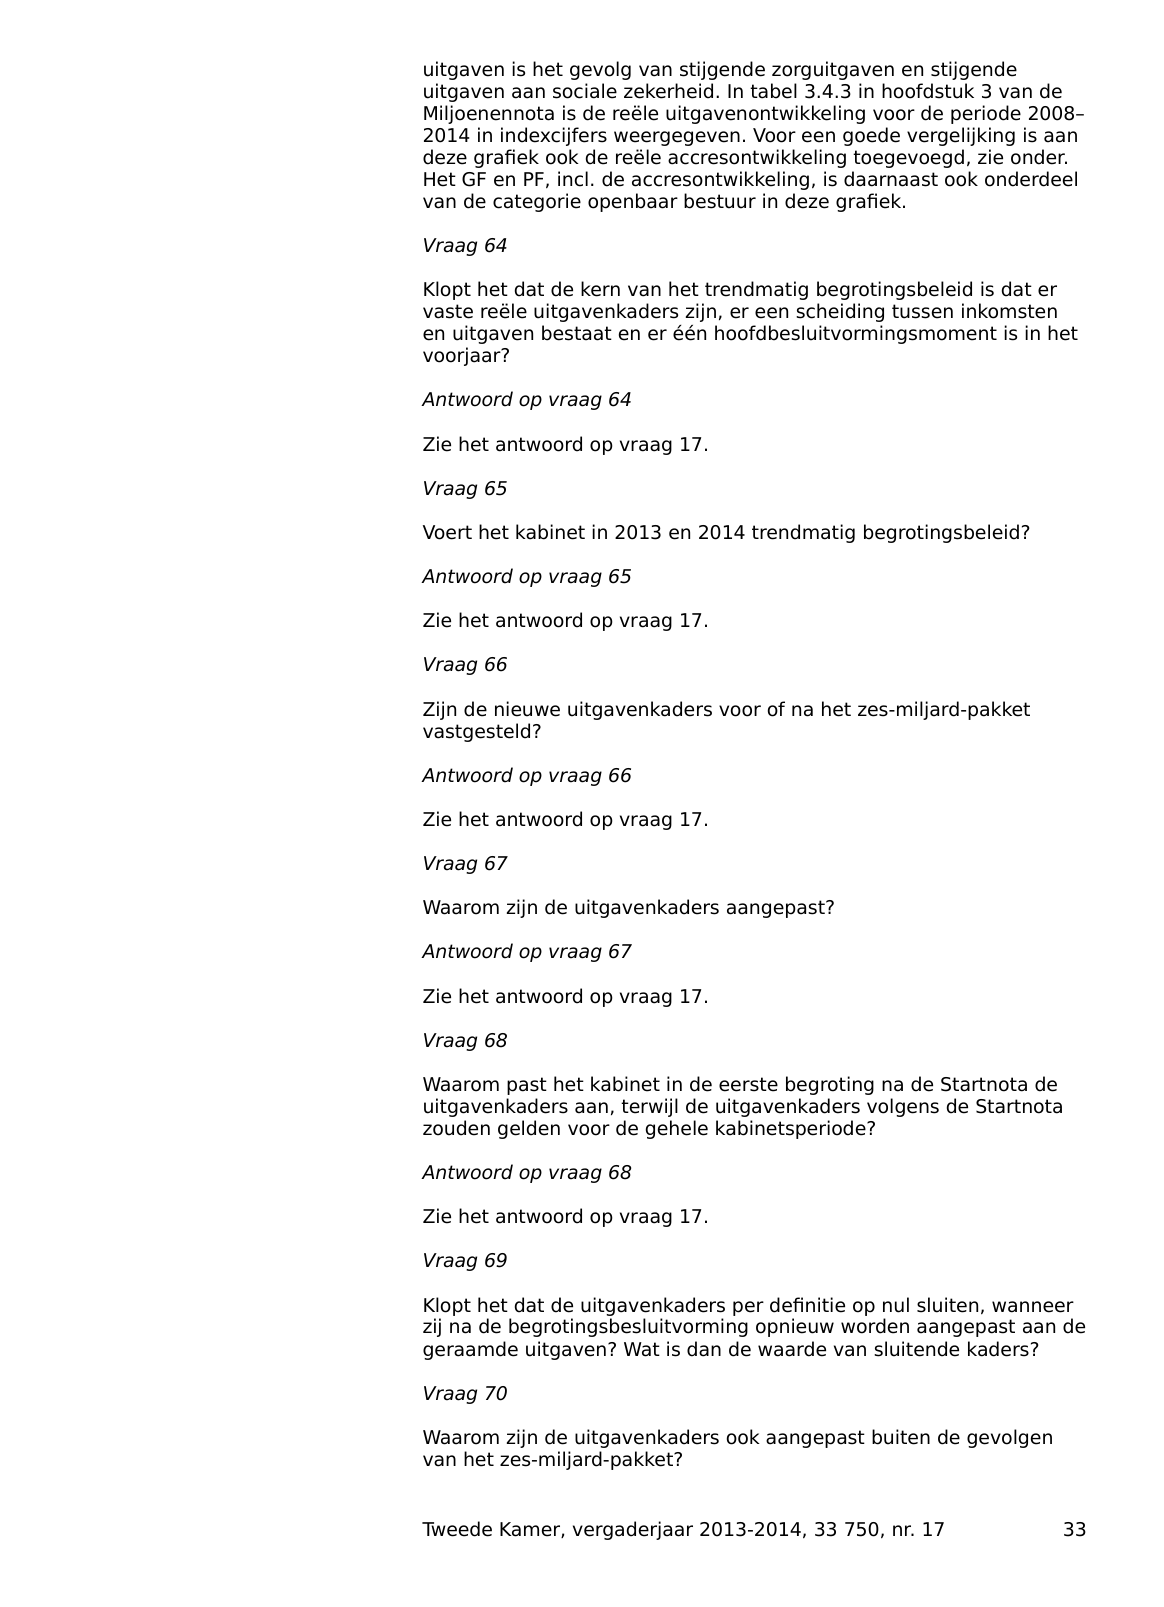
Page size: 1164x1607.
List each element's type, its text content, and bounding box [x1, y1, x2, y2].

text Zie het antwoord op vraag 17. [422, 1206, 1087, 1228]
text Waarom zijn de uitgavenkaders aangepast? [422, 897, 1087, 919]
subtitle Vraag 69 [422, 1250, 1087, 1272]
subtitle Antwoord op vraag 66 [422, 765, 1087, 787]
subtitle Antwoord op vraag 68 [422, 1162, 1087, 1184]
subtitle Vraag 65 [422, 478, 1087, 500]
text Klopt het dat de kern van het trendmatig begrotingsbeleid is dat er vaste reële uitgavenkaders zijn, er een scheiding tussen inkomsten en uitgaven bestaat en er één hoofdbesluitvormingsmoment is in het voorjaar? [422, 279, 1087, 367]
text Zie het antwoord op vraag 17. [422, 809, 1087, 831]
subtitle Vraag 64 [422, 235, 1087, 257]
text Klopt het dat de uitgavenkaders per definitie op nul sluiten, wanneer zij na de begrotingsbesluitvorming opnieuw worden aangepast aan de geraamde uitgaven? Wat is dan de waarde van sluitende kaders? [422, 1294, 1087, 1360]
text Zie het antwoord op vraag 17. [422, 433, 1087, 456]
subtitle Antwoord op vraag 64 [422, 389, 1087, 411]
text Voert het kabinet in 2013 en 2014 trendmatig begrotingsbeleid? [422, 522, 1087, 544]
subtitle Vraag 67 [422, 853, 1087, 875]
subtitle Vraag 66 [422, 654, 1087, 676]
subtitle Vraag 68 [422, 1030, 1087, 1052]
subtitle Antwoord op vraag 65 [422, 566, 1087, 588]
text Zie het antwoord op vraag 17. [422, 610, 1087, 632]
subtitle Vraag 70 [422, 1383, 1087, 1404]
text Zijn de nieuwe uitgavenkaders voor of na het zes-miljard-pakket vastgesteld? [422, 698, 1087, 742]
text uitgaven is het gevolg van stijgende zorguitgaven en stijgende uitgaven aan sociale zekerheid. In tabel 3.4.3 in hoofdstuk 3 van de Miljoenennota is de reële uitgavenontwikkeling voor de periode 2008–2014 in indexcijfers weergegeven. Voor een goede vergelijking is aan deze grafiek ook de reële accresontwikkeling toegevoegd, zie onder. Het GF en PF, incl. de accresontwikkeling, is daarnaast ook onderdeel van de categorie openbaar bestuur in deze grafiek. [422, 59, 1087, 213]
text Waarom past het kabinet in de eerste begroting na de Startnota de uitgavenkaders aan, terwijl de uitgavenkaders volgens de Startnota zouden gelden voor de gehele kabinetsperiode? [422, 1074, 1087, 1140]
text Zie het antwoord op vraag 17. [422, 986, 1087, 1007]
text Waarom zijn de uitgavenkaders ook aangepast buiten de gevolgen van het zes-miljard-pakket? [422, 1427, 1087, 1471]
subtitle Antwoord op vraag 67 [422, 941, 1087, 963]
